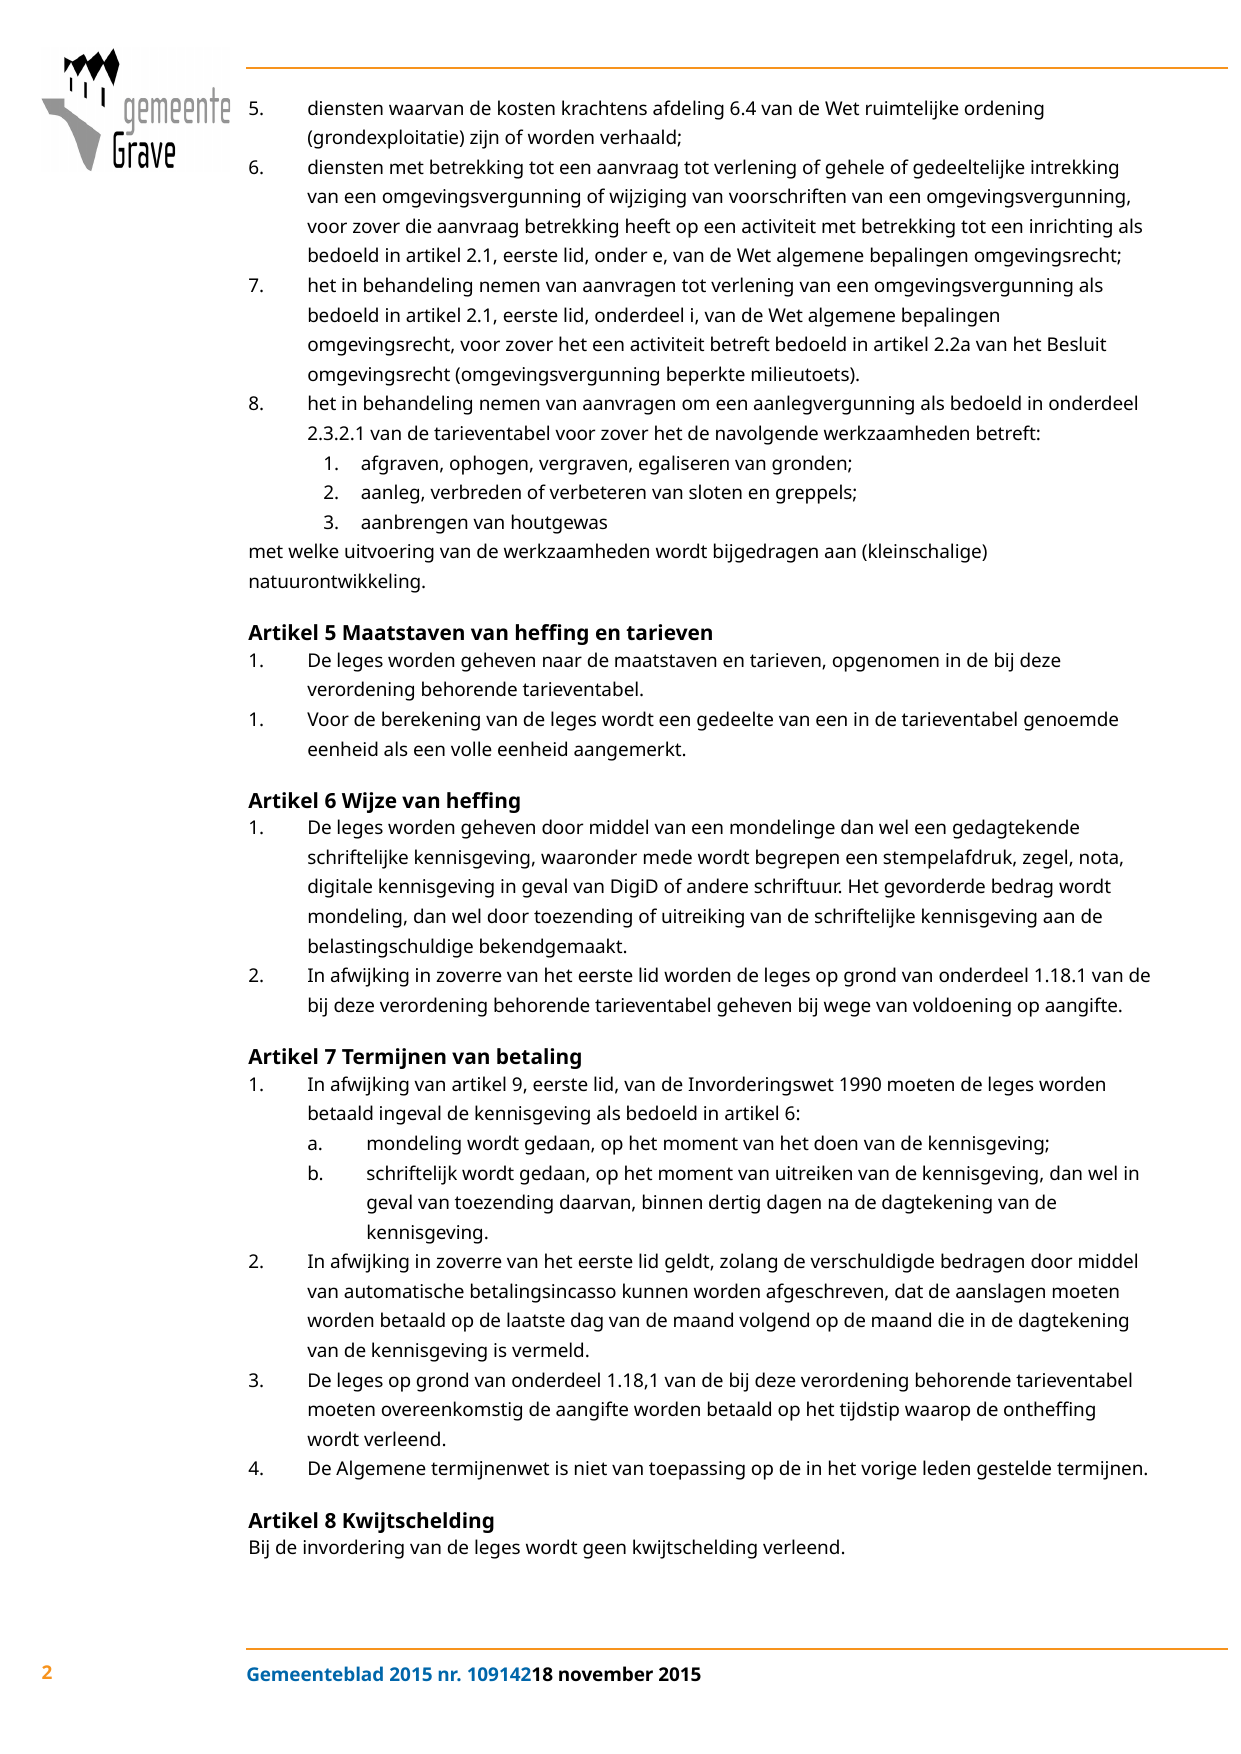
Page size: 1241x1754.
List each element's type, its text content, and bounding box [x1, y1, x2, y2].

list afgraven, ophogen, vergraven, egaliseren van gronden; [323, 450, 1152, 476]
list mondeling wordt gedaan, op het moment van het doen van de kennisgeving; [307, 1130, 1152, 1156]
list De leges worden geheven naar de maatstaven en tarieven, opgenomen in de bij deze verordening behorende tarieventabel. [248, 647, 1152, 702]
text Bij de invordering van de leges wordt geen kwijtschelding verleend. [248, 1534, 1152, 1560]
list schriftelijk wordt gedaan, op het moment van uitreiken van de kennisgeving, dan wel in geval van toezending daarvan, binnen dertig dagen na de dagtekening van de kennisgeving. [307, 1160, 1152, 1244]
list In afwijking in zoverre van het eerste lid worden de leges op grond van onderdeel 1.18.1 van de bij deze verordening behorende tarieventabel geheven bij wege van voldoening op aangifte. [248, 962, 1152, 1018]
picture [41, 47, 231, 172]
list In afwijking van artikel 9, eerste lid, van de Invorderingswet 1990 moeten de leges worden betaald ingeval de kennisgeving als bedoeld in artikel 6: [248, 1071, 1152, 1126]
list De Algemene termijnenwet is niet van toepassing op de in het vorige leden gestelde termijnen. [248, 1456, 1152, 1481]
list Voor de berekening van de leges wordt een gedeelte van een in de tarieventabel genoemde eenheid als een volle eenheid aangemerkt. [248, 706, 1152, 761]
list diensten waarvan de kosten krachtens afdeling 6.4 van de Wet ruimtelijke ordening (grondexploitatie) zijn of worden verhaald; [248, 95, 1152, 150]
list De leges op grond van onderdeel 1.18,1 van de bij deze verordening behorende tarieventabel moeten overeenkomstig de aangifte worden betaald op het tijdstip waarop de ontheffing wordt verleend. [248, 1367, 1152, 1452]
list aanbrengen van houtgewas [323, 509, 1152, 535]
text Artikel 6 Wijze van heffing [248, 786, 1152, 814]
text Artikel 7 Termijnen van betaling [248, 1042, 1152, 1071]
list De leges worden geheven door middel van een mondelinge dan wel een gedagtekende schriftelijke kennisgeving, waaronder mede wordt begrepen een stempelafdruk, zegel, nota, digitale kennisgeving in geval van DigiD of andere schriftuur. Het gevorderde bedrag wordt mondeling, dan wel door toezending of uitreiking van de schriftelijke kennisgeving aan de belastingschuldige bekendgemaakt. [248, 814, 1152, 959]
list In afwijking in zoverre van het eerste lid geldt, zolang de verschuldigde bedragen door middel van automatische betalingsincasso kunnen worden afgeschreven, dat de aanslagen moeten worden betaald op de laatste dag van de maand volgend op de maand die in de dagtekening van de kennisgeving is vermeld. [248, 1248, 1152, 1363]
text natuurontwikkeling. [248, 568, 1152, 594]
text met welke uitvoering van de werkzaamheden wordt bijgedragen aan (kleinschalige) [248, 538, 1152, 564]
text Artikel 8 Kwijtschelding [248, 1506, 1152, 1534]
list diensten met betrekking tot een aanvraag tot verlening of gehele of gedeeltelijke intrekking van een omgevingsvergunning of wijziging van voorschriften van een omgevingsvergunning, voor zover die aanvraag betrekking heeft op een activiteit met betrekking tot een inrichting als bedoeld in artikel 2.1, eerste lid, onder e, van de Wet algemene bepalingen omgevingsrecht; [248, 154, 1152, 268]
text Artikel 5 Maatstaven van heffing en tarieven [248, 618, 1152, 647]
list het in behandeling nemen van aanvragen om een aanlegvergunning als bedoeld in onderdeel 2.3.2.1 van de tarieventabel voor zover het de navolgende werkzaamheden betreft: [248, 391, 1152, 446]
list aanleg, verbreden of verbeteren van sloten en greppels; [323, 479, 1152, 505]
list het in behandeling nemen van aanvragen tot verlening van een omgevingsvergunning als bedoeld in artikel 2.1, eerste lid, onderdeel i, van de Wet algemene bepalingen omgevingsrecht, voor zover het een activiteit betreft bedoeld in artikel 2.2a van het Besluit omgevingsrecht (omgevingsvergunning beperkte milieutoets). [248, 272, 1152, 387]
